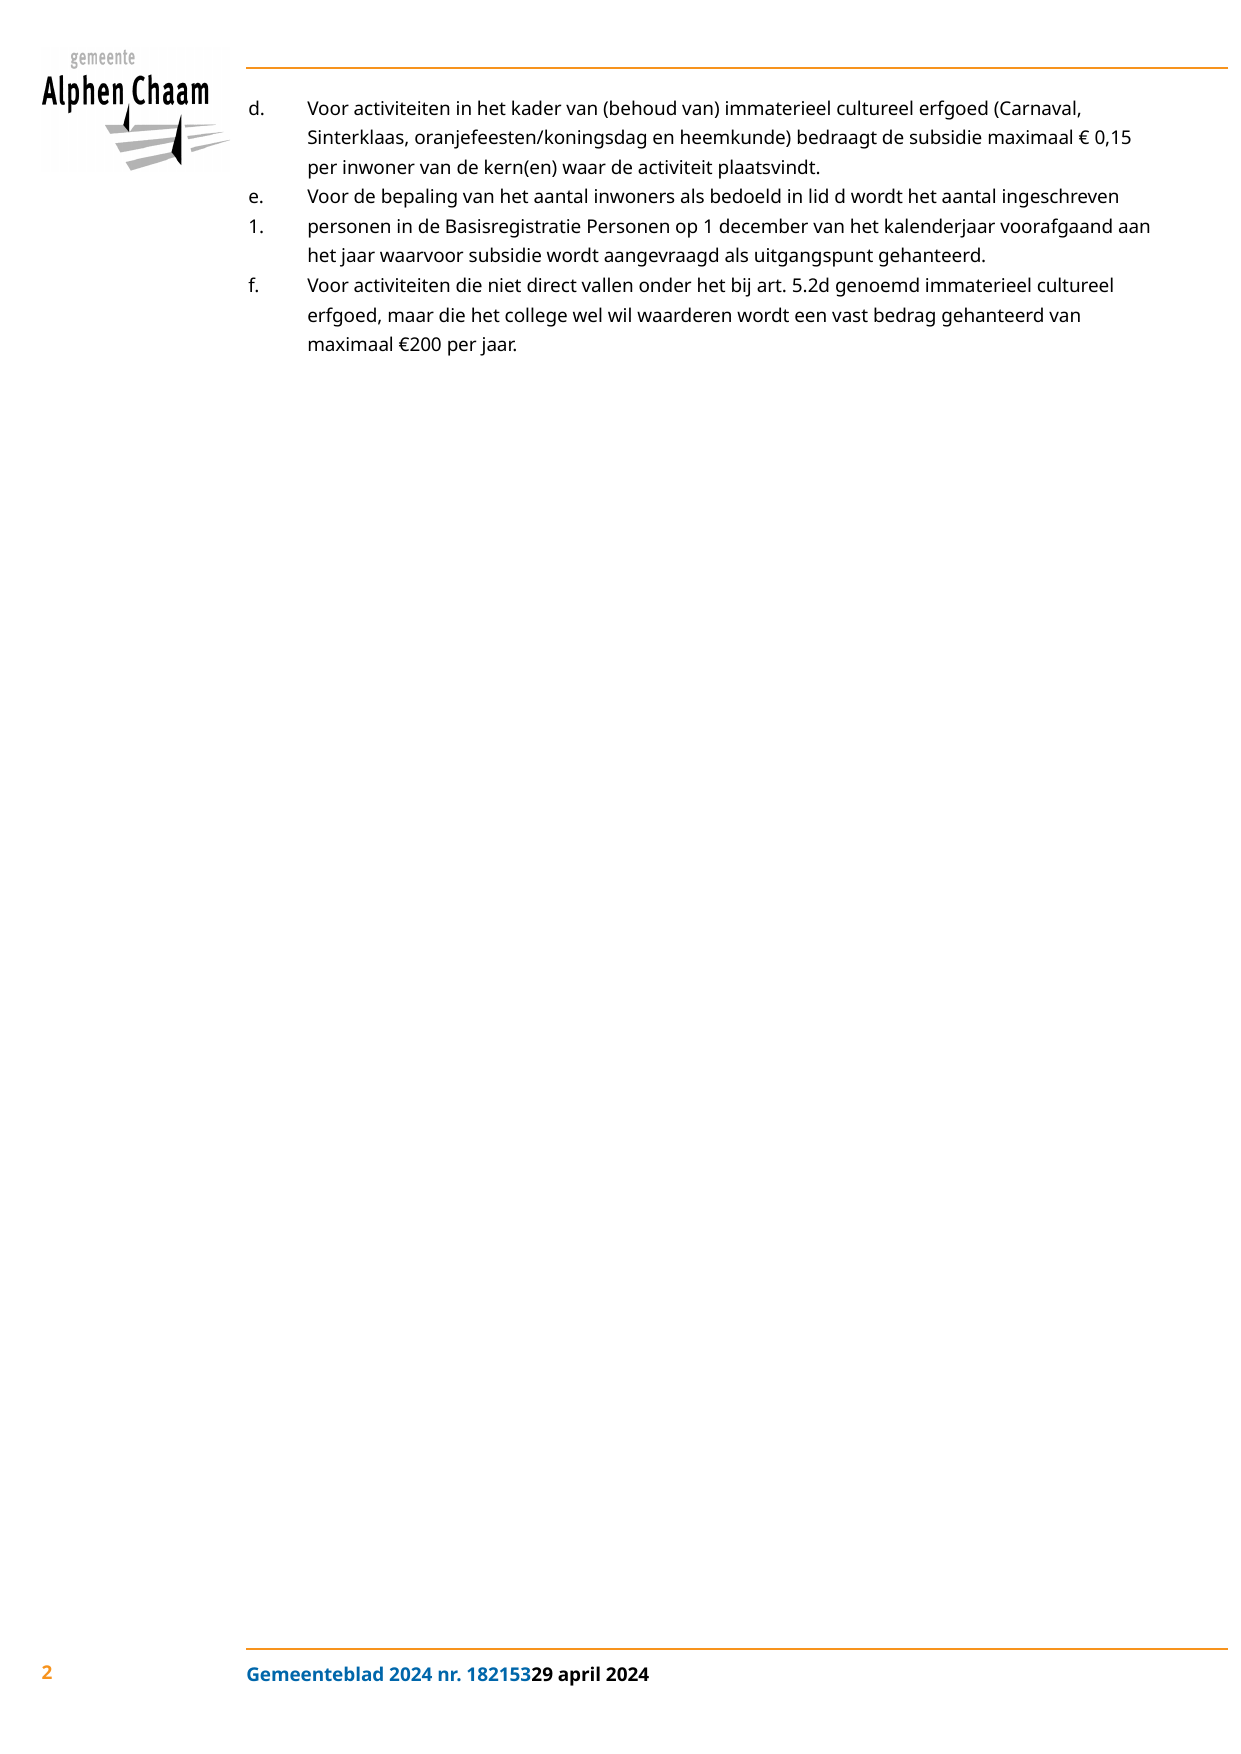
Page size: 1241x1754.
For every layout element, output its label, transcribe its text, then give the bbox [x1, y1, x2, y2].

picture [41, 47, 231, 172]
list Voor activiteiten in het kader van (behoud van) immaterieel cultureel erfgoed (Carnaval, Sinterklaas, oranjefeesten/koningsdag en heemkunde) bedraagt de subsidie maximaal € 0,15 per inwoner van de kern(en) waar de activiteit plaatsvindt. [248, 95, 1152, 180]
list Voor activiteiten die niet direct vallen onder het bij art. 5.2d genoemd immaterieel cultureel erfgoed, maar die het college wel wil waarderen wordt een vast bedrag gehanteerd van maximaal €200 per jaar. [248, 272, 1152, 357]
list personen in de Basisregistratie Personen op 1 december van het kalenderjaar voorafgaand aan het jaar waarvoor subsidie wordt aangevraagd als uitgangspunt gehanteerd. [248, 213, 1152, 268]
list Voor de bepaling van het aantal inwoners als bedoeld in lid d wordt het aantal ingeschreven [248, 183, 1152, 209]
